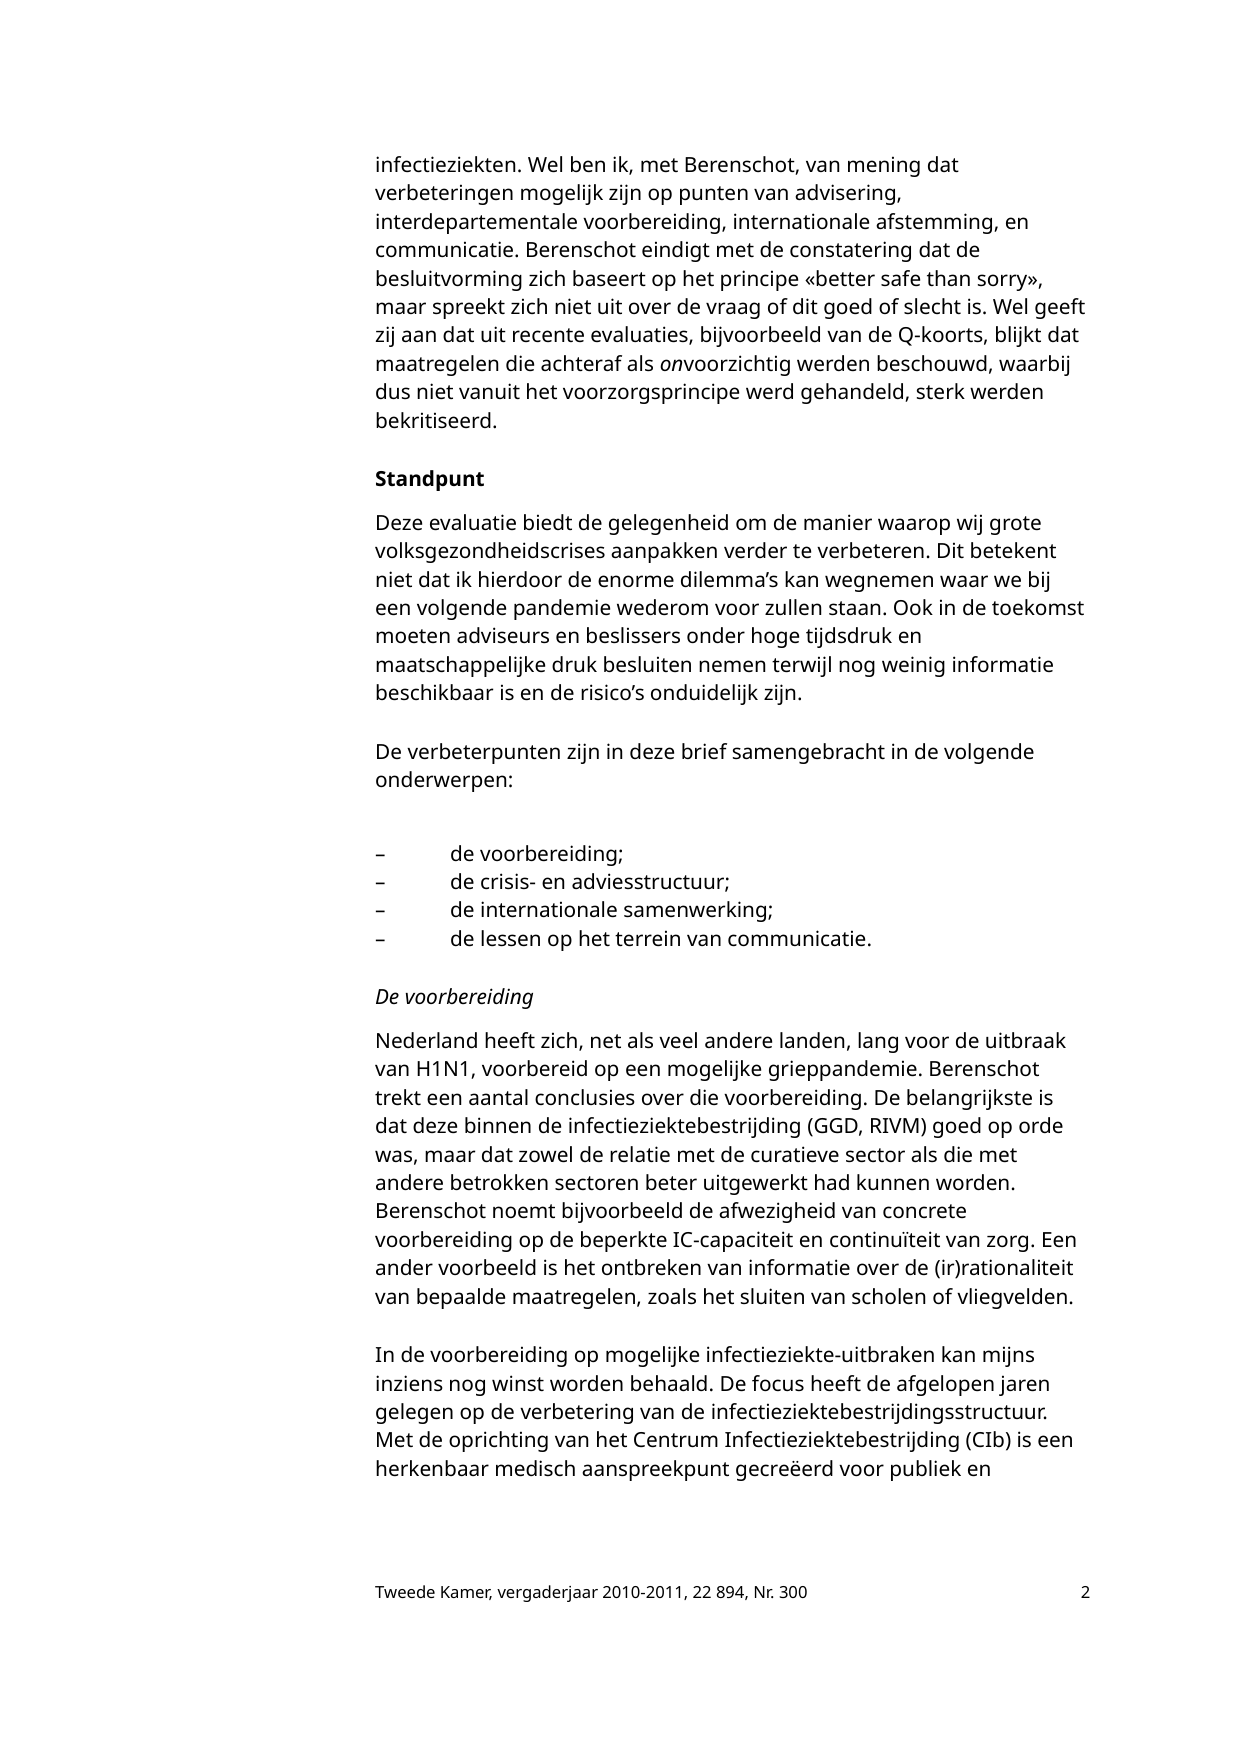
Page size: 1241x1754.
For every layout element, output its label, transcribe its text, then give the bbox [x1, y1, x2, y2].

text De verbeterpunten zijn in deze brief samengebracht in de volgende onderwerpen: [375, 737, 1090, 794]
text infectieziekten. Wel ben ik, met Berenschot, van mening dat verbeteringen mogelijk zijn op punten van advisering, interdepartementale voorbereiding, internationale afstemming, en communicatie. Berenschot eindigt met de constatering dat de besluitvorming zich baseert op het principe «better safe than sorry», maar spreekt zich niet uit over de vraag of dit goed of slecht is. Wel geeft zij aan dat uit recente evaluaties, bijvoorbeeld van de Q-koorts, blijkt dat maatregelen die achteraf als onvoorzichtig werden beschouwd, waarbij dus niet vanuit het voorzorgsprincipe werd gehandeld, sterk werden bekritiseerd. [375, 150, 1090, 434]
list de voorbereiding; [375, 839, 1090, 867]
text Standpunt [375, 464, 1090, 493]
text In de voorbereiding op mogelijke infectieziekte-uitbraken kan mijns inziens nog winst worden behaald. De focus heeft de afgelopen jaren gelegen op de verbetering van de infectieziektebestrijdingsstructuur. Met de oprichting van het Centrum Infectieziektebestrijding (CIb) is een herkenbaar medisch aanspreekpunt gecreëerd voor publiek en [375, 1340, 1090, 1482]
text Deze evaluatie biedt de gelegenheid om de manier waarop wij grote volksgezondheidscrises aanpakken verder te verbeteren. Dit betekent niet dat ik hierdoor de enorme dilemma’s kan wegnemen waar we bij een volgende pandemie wederom voor zullen staan. Ook in de toekomst moeten adviseurs en beslissers onder hoge tijdsdruk en maatschappelijke druk besluiten nemen terwijl nog weinig informatie beschikbaar is en de risico’s onduidelijk zijn. [375, 508, 1090, 707]
text Nederland heeft zich, net als veel andere landen, lang voor de uitbraak van H1N1, voorbereid op een mogelijke grieppandemie. Berenschot trekt een aantal conclusies over die voorbereiding. De belangrijkste is dat deze binnen de infectieziektebestrijding (GGD, RIVM) goed op orde was, maar dat zowel de relatie met de curatieve sector als die met andere betrokken sectoren beter uitgewerkt had kunnen worden. Berenschot noemt bijvoorbeeld de afwezigheid van concrete voorbereiding op de beperkte IC-capaciteit en continuïteit van zorg. Een ander voorbeeld is het ontbreken van informatie over de (ir)rationaliteit van bepaalde maatregelen, zoals het sluiten van scholen of vliegvelden. [375, 1026, 1090, 1310]
list de internationale samenwerking; [375, 896, 1090, 924]
text De voorbereiding [375, 982, 1090, 1011]
list de crisis- en adviesstructuur; [375, 867, 1090, 896]
list de lessen op het terrein van communicatie. [375, 924, 1090, 952]
